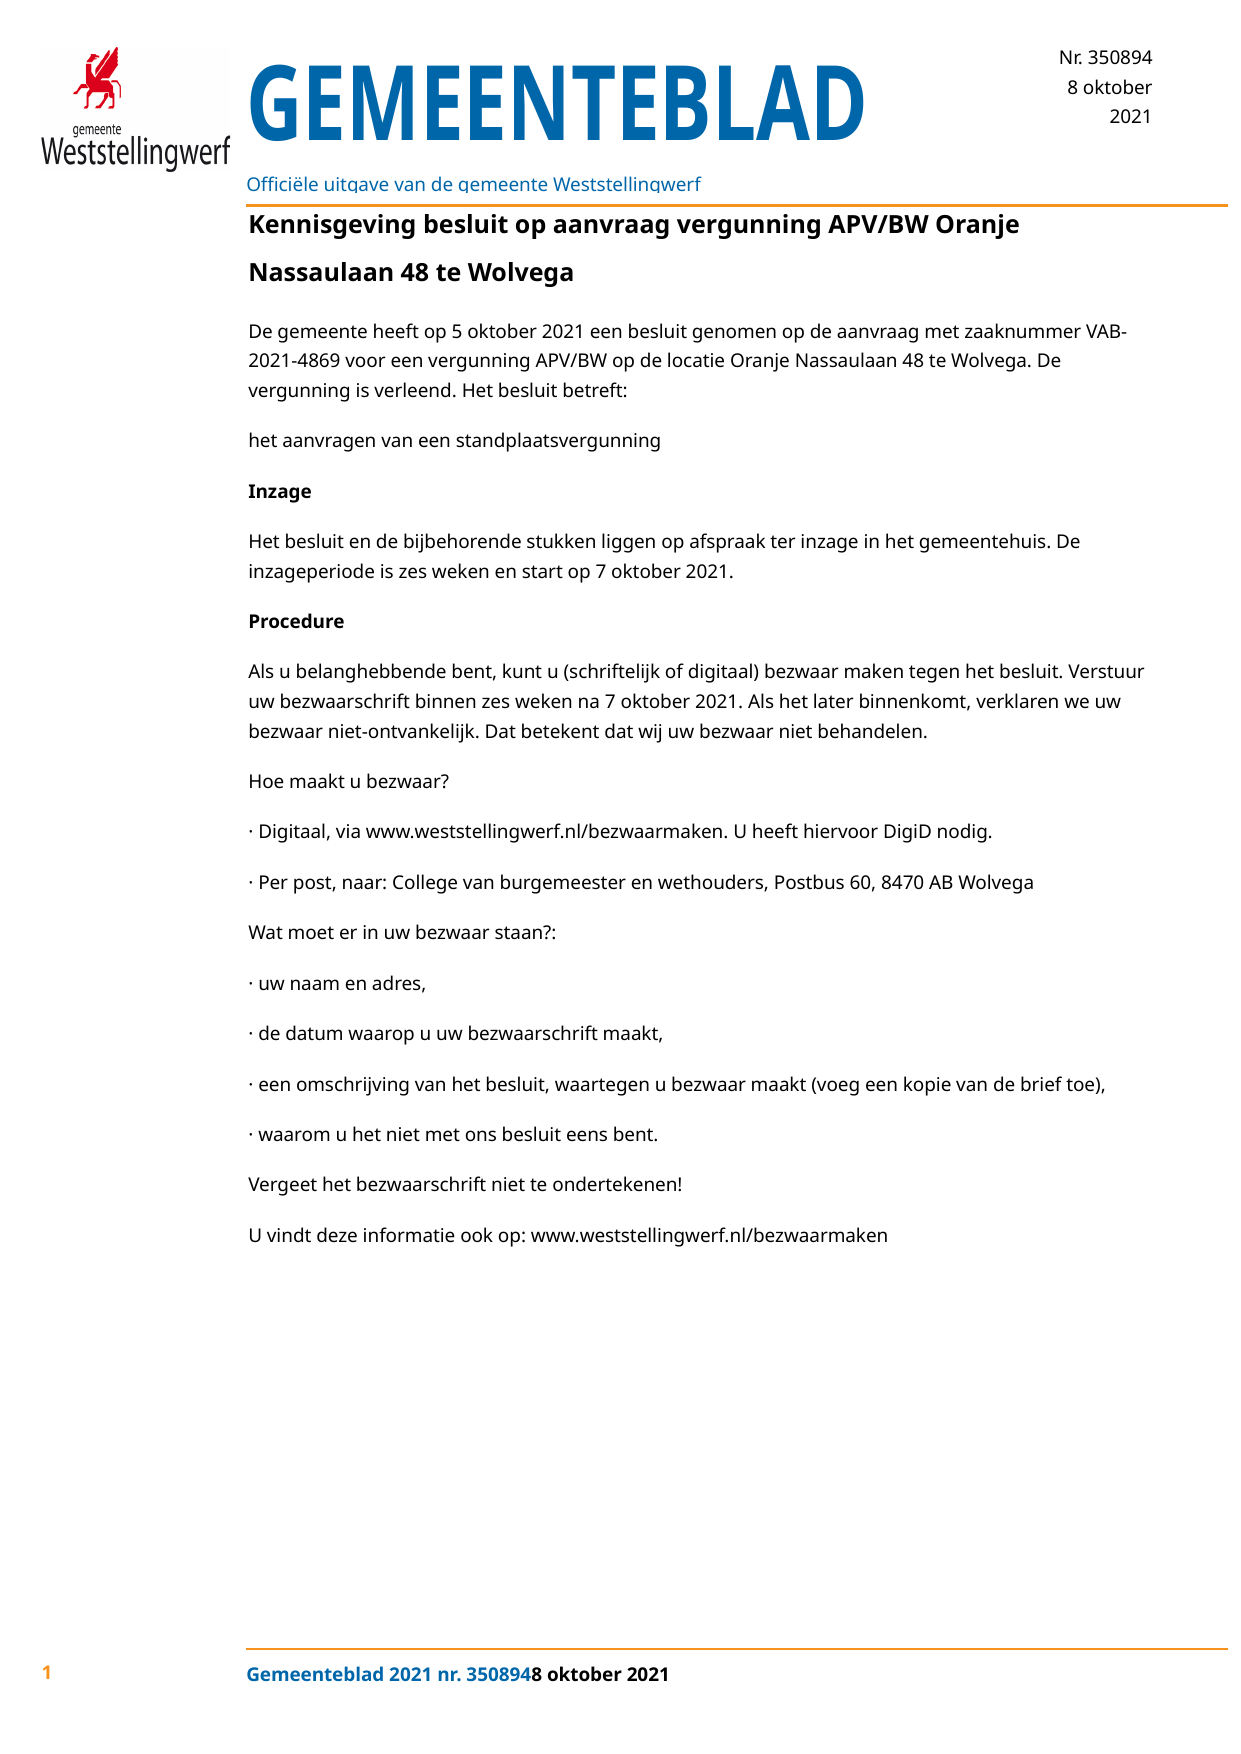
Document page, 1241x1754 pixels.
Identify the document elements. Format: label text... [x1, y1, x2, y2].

text het aanvragen van een standplaatsvergunning [248, 427, 1152, 453]
text U vindt deze informatie ook op: www.weststellingwerf.nl/bezwaarmaken [248, 1222, 1152, 1248]
text · een omschrijving van het besluit, waartegen u bezwaar maakt (voeg een kopie van de brief toe), [248, 1071, 1152, 1097]
text Het besluit en de bijbehorende stukken liggen op afspraak ter inzage in het gemeentehuis. De inzageperiode is zes weken en start op 7 oktober 2021. [248, 528, 1152, 584]
text · uw naam en adres, [248, 970, 1152, 996]
text Als u belanghebbende bent, kunt u (schriftelijk of digitaal) bezwaar maken tegen het besluit. Verstuur uw bezwaarschrift binnen zes weken na 7 oktober 2021. Als het later binnenkomt, verklaren we uw bezwaar niet-ontvankelijk. Dat betekent dat wij uw bezwaar niet behandelen. [248, 659, 1152, 744]
text Vergeet het bezwaarschrift niet te ondertekenen! [248, 1172, 1152, 1197]
text · de datum waarop u uw bezwaarschrift maakt, [248, 1020, 1152, 1046]
text Kennisgeving besluit op aanvraag vergunning APV/BW Oranje Nassaulaan 48 te Wolvega [248, 207, 1152, 288]
text · waarom u het niet met ons besluit eens bent. [248, 1121, 1152, 1147]
text · Per post, naar: College van burgemeester en wethouders, Postbus 60, 8470 AB Wolvega [248, 869, 1152, 895]
text · Digitaal, via www.weststellingwerf.nl/bezwaarmaken. U heeft hiervoor DigiD nodig. [248, 819, 1152, 844]
text Hoe maakt u bezwaar? [248, 768, 1152, 794]
text Wat moet er in uw bezwaar staan?: [248, 919, 1152, 945]
text Procedure [248, 608, 1152, 634]
text Inzage [248, 478, 1152, 504]
picture [41, 47, 231, 172]
text De gemeente heeft op 5 oktober 2021 een besluit genomen op de aanvraag met zaaknummer VAB-2021-4869 voor een vergunning APV/BW op de locatie Oranje Nassaulaan 48 te Wolvega. De vergunning is verleend. Het besluit betreft: [248, 318, 1152, 403]
